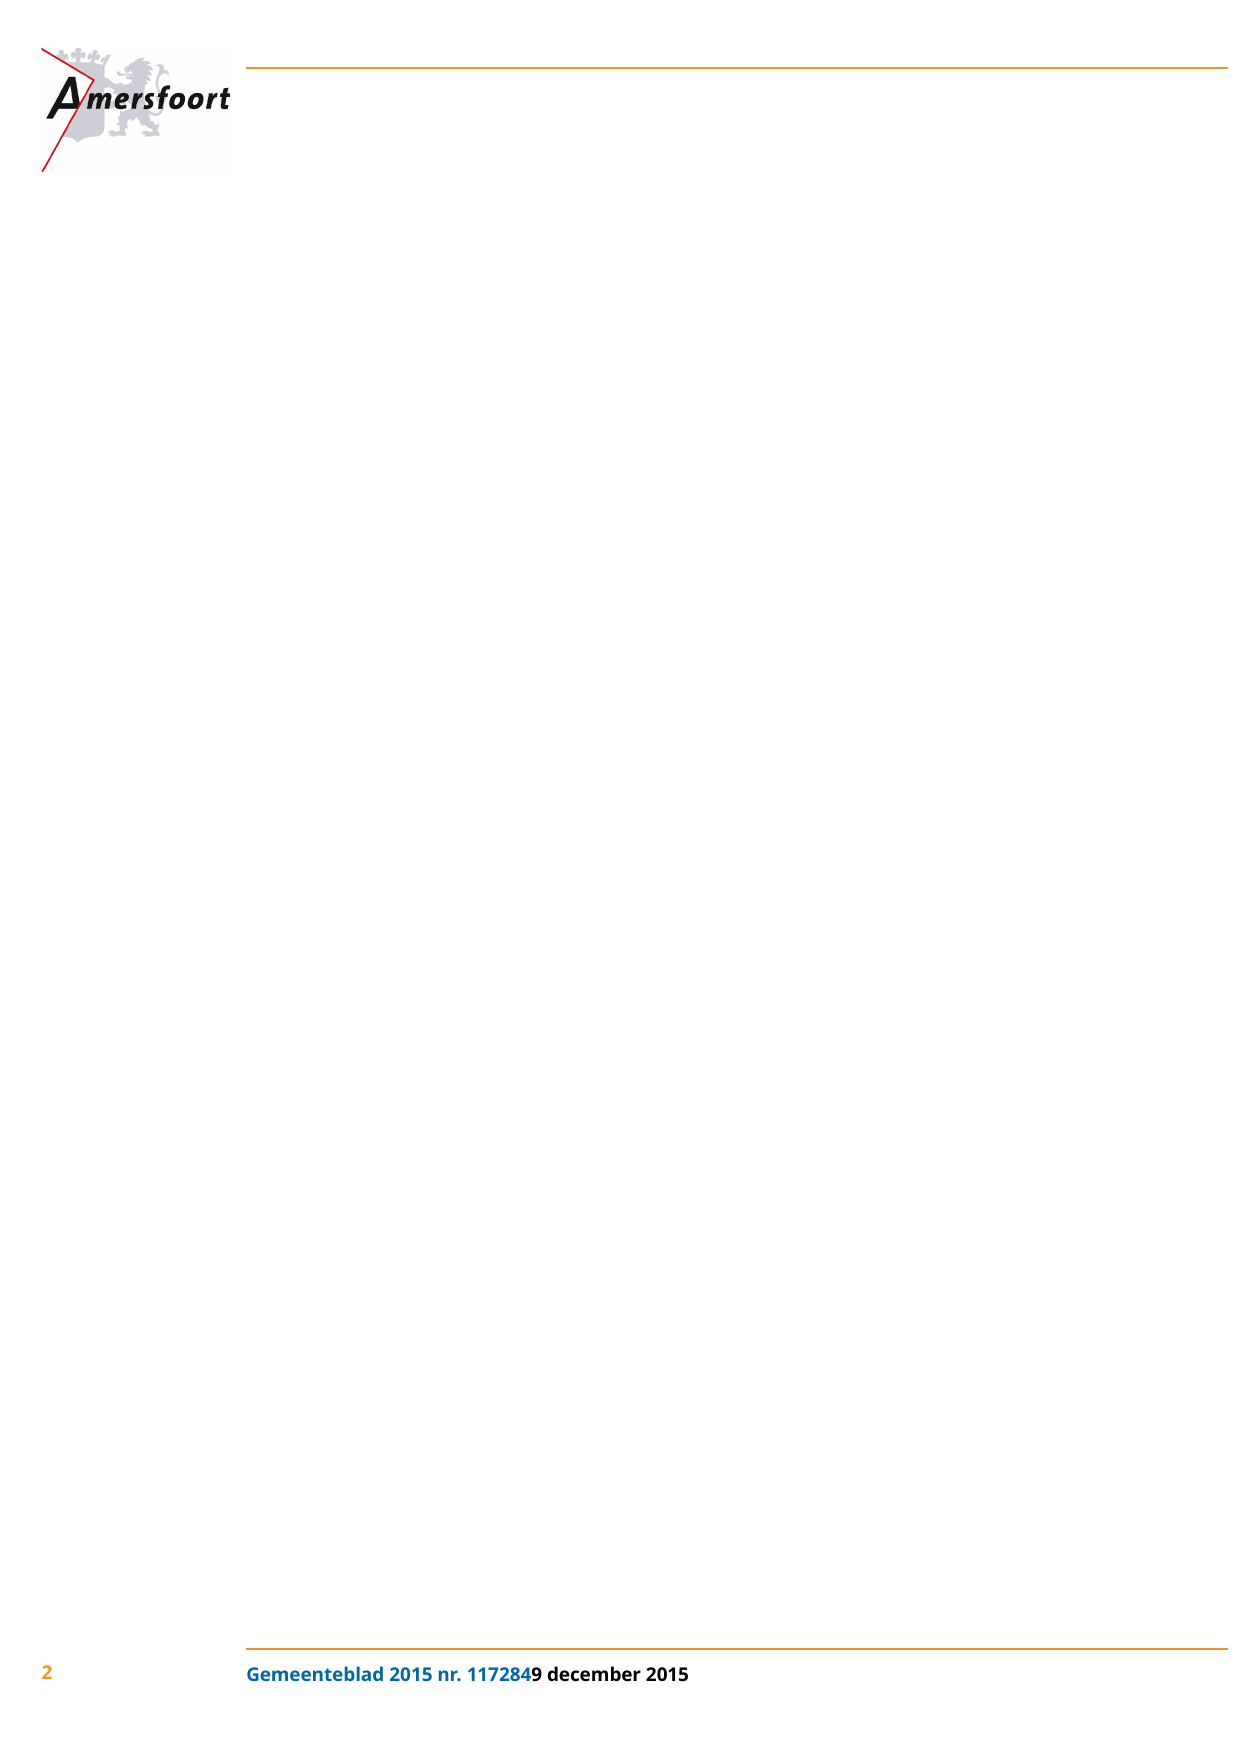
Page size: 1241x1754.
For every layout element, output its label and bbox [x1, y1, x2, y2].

picture [41, 47, 231, 172]
